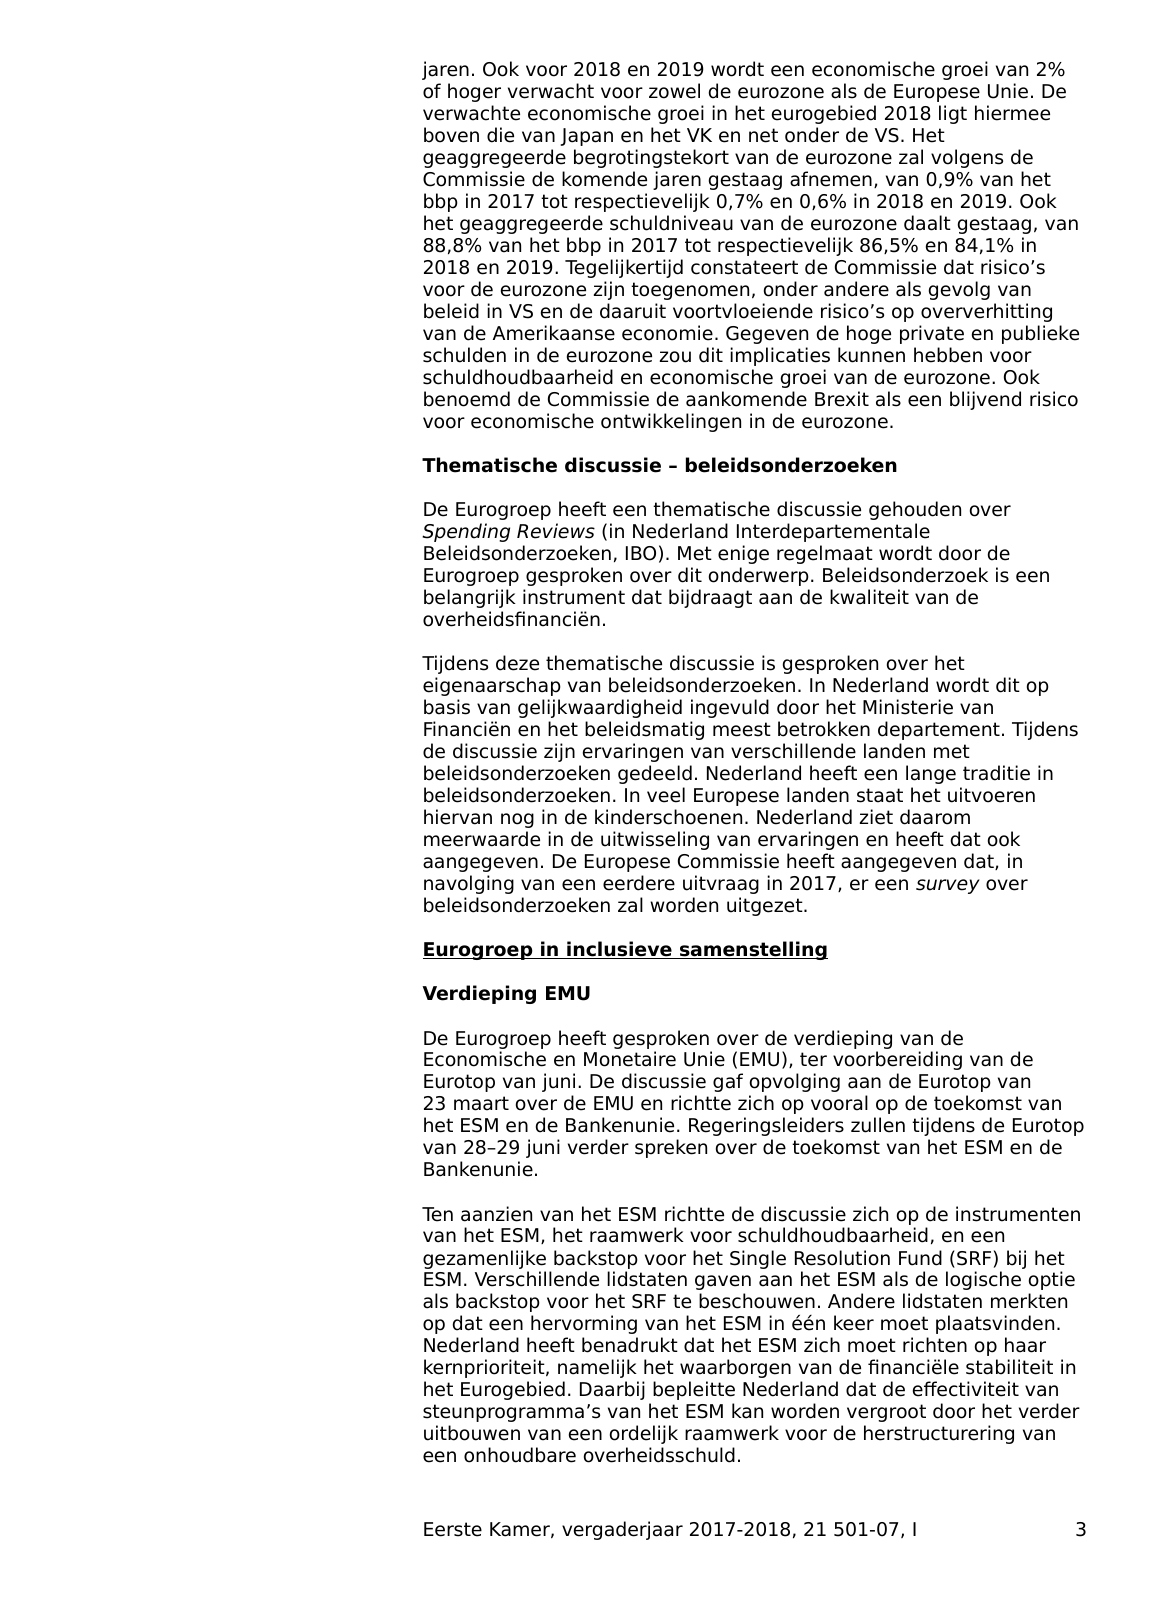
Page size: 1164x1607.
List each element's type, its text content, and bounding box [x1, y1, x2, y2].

text De Eurogroep heeft gesproken over de verdieping van de Economische en Monetaire Unie (EMU), ter voorbereiding van de Eurotop van juni. De discussie gaf opvolging aan de Eurotop van 23 maart over de EMU en richtte zich op vooral op de toekomst van het ESM en de Bankenunie. Regeringsleiders zullen tijdens de Eurotop van 28–29 juni verder spreken over de toekomst van het ESM en de Bankenunie. [422, 1027, 1087, 1181]
subtitle Eurogroep in inclusieve samenstelling [422, 939, 1087, 961]
text jaren. Ook voor 2018 en 2019 wordt een economische groei van 2% of hoger verwacht voor zowel de eurozone als de Europese Unie. De verwachte economische groei in het eurogebied 2018 ligt hiermee boven die van Japan en het VK en net onder de VS. Het geaggregeerde begrotingstekort van de eurozone zal volgens de Commissie de komende jaren gestaag afnemen, van 0,9% van het bbp in 2017 tot respectievelijk 0,7% en 0,6% in 2018 en 2019. Ook het geaggregeerde schuldniveau van de eurozone daalt gestaag, van 88,8% van het bbp in 2017 tot respectievelijk 86,5% en 84,1% in 2018 en 2019. Tegelijkertijd constateert de Commissie dat risico’s voor de eurozone zijn toegenomen, onder andere als gevolg van beleid in VS en de daaruit voortvloeiende risico’s op oververhitting van de Amerikaanse economie. Gegeven de hoge private en publieke schulden in de eurozone zou dit implicaties kunnen hebben voor schuldhoudbaarheid en economische groei van de eurozone. Ook benoemd de Commissie de aankomende Brexit als een blijvend risico voor economische ontwikkelingen in de eurozone. [422, 59, 1087, 433]
text Ten aanzien van het ESM richtte de discussie zich op de instrumenten van het ESM, het raamwerk voor schuldhoudbaarheid, en een gezamenlijke backstop voor het Single Resolution Fund (SRF) bij het ESM. Verschillende lidstaten gaven aan het ESM als de logische optie als backstop voor het SRF te beschouwen. Andere lidstaten merkten op dat een hervorming van het ESM in één keer moet plaatsvinden. Nederland heeft benadrukt dat het ESM zich moet richten op haar kernprioriteit, namelijk het waarborgen van de financiële stabiliteit in het Eurogebied. Daarbij bepleitte Nederland dat de effectiviteit van steunprogramma’s van het ESM kan worden vergroot door het verder uitbouwen van een ordelijk raamwerk voor de herstructurering van een onhoudbare overheidsschuld. [422, 1203, 1087, 1467]
text De Eurogroep heeft een thematische discussie gehouden over Spending Reviews (in Nederland Interdepartementale Beleidsonderzoeken, IBO). Met enige regelmaat wordt door de Eurogroep gesproken over dit onderwerp. Beleidsonderzoek is een belangrijk instrument dat bijdraagt aan de kwaliteit van de overheidsfinanciën. [422, 499, 1087, 631]
text Tijdens deze thematische discussie is gesproken over het eigenaarschap van beleidsonderzoeken. In Nederland wordt dit op basis van gelijkwaardigheid ingevuld door het Ministerie van Financiën en het beleidsmatig meest betrokken departement. Tijdens de discussie zijn ervaringen van verschillende landen met beleidsonderzoeken gedeeld. Nederland heeft een lange traditie in beleidsonderzoeken. In veel Europese landen staat het uitvoeren hiervan nog in de kinderschoenen. Nederland ziet daarom meerwaarde in de uitwisseling van ervaringen en heeft dat ook aangegeven. De Europese Commissie heeft aangegeven dat, in navolging van een eerdere uitvraag in 2017, er een survey over beleidsonderzoeken zal worden uitgezet. [422, 653, 1087, 917]
subtitle Thematische discussie – beleidsonderzoeken [422, 455, 1087, 477]
subtitle Verdieping EMU [422, 983, 1087, 1005]
